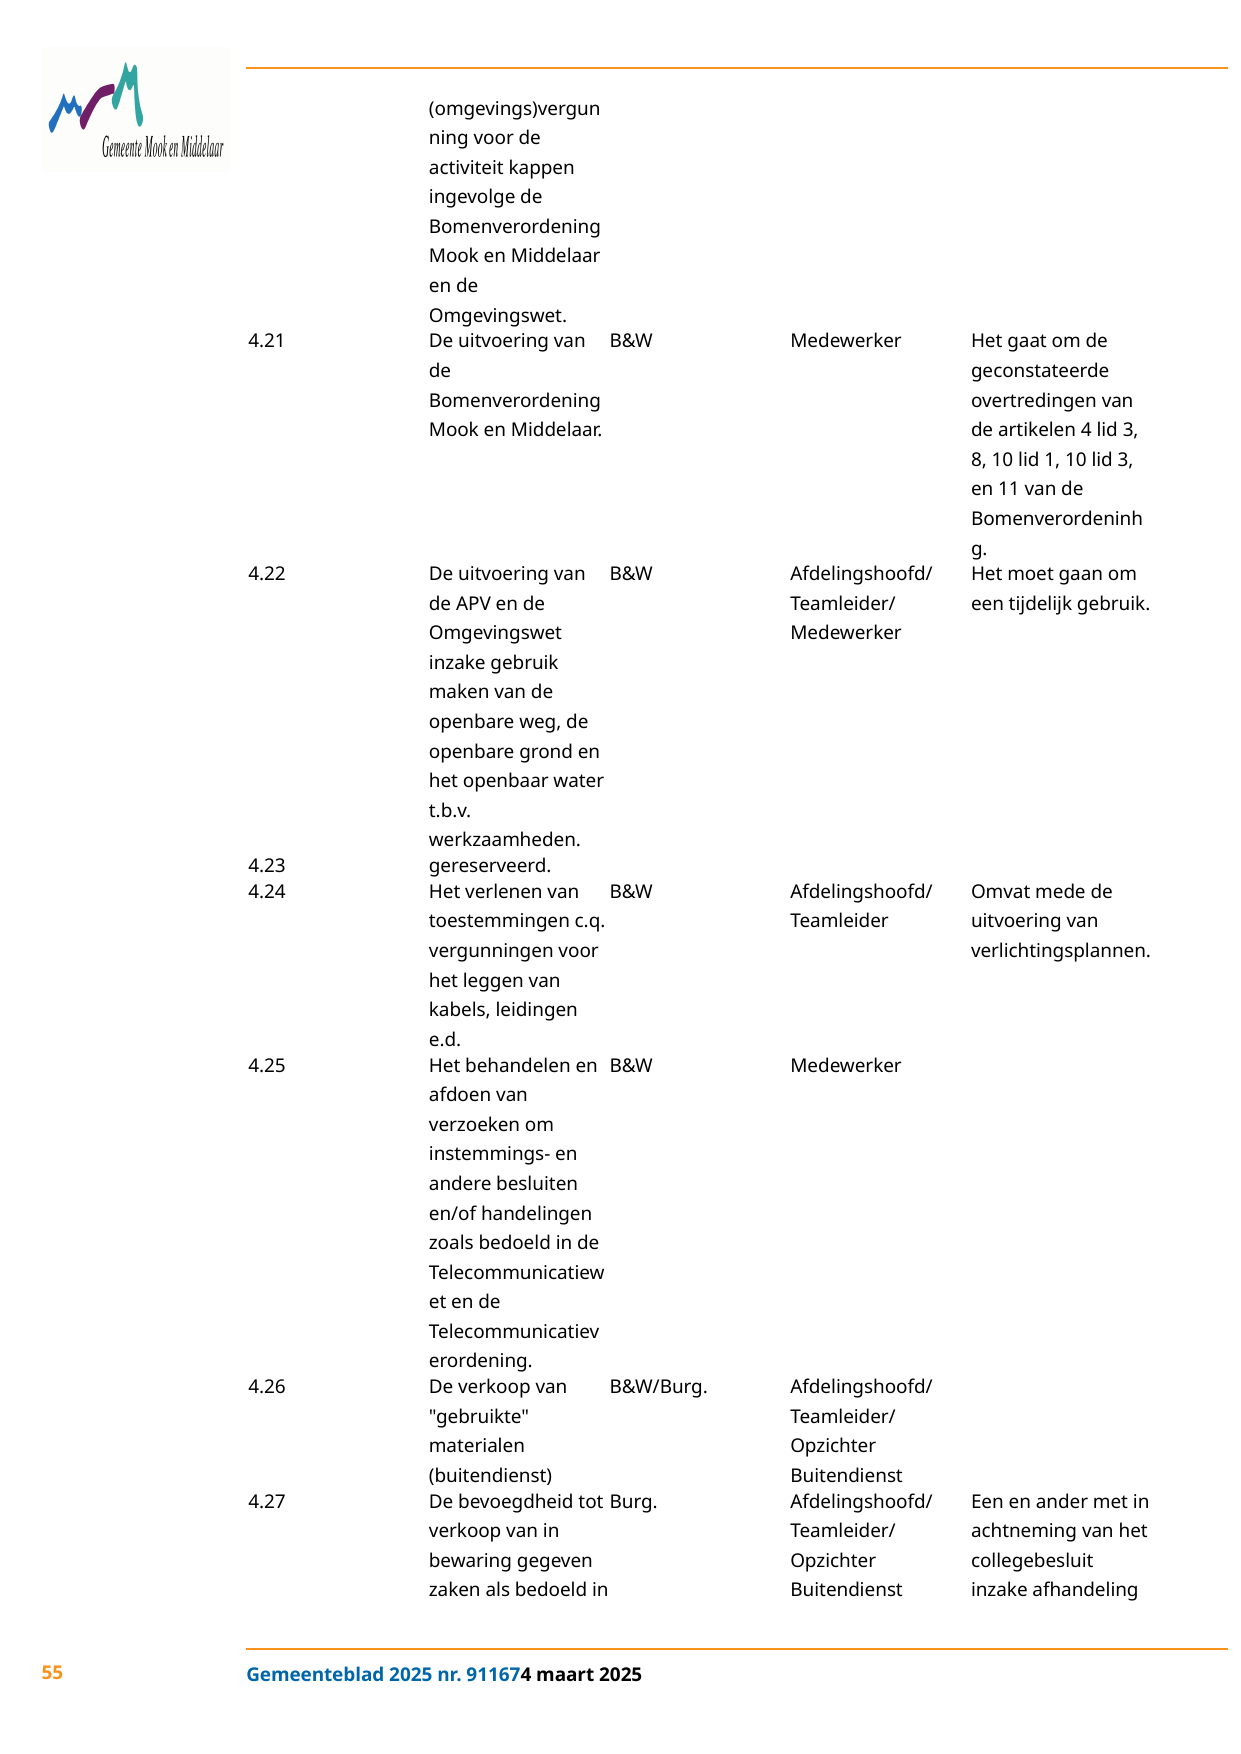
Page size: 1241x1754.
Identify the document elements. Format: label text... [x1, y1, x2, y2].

table_cell Afdelingshoofd/Teamleider/ Medewerker [790, 560, 971, 852]
table_cell Omvat mede de uitvoering van verlichtingsplannen. [971, 878, 1152, 1052]
table_cell B&W [609, 560, 790, 852]
table_cell De uitvoering van de Bomenverordening Mook en Middelaar. [429, 328, 609, 560]
table_cell 4.23 [248, 853, 429, 878]
table_cell [609, 95, 790, 328]
table_cell Medewerker [790, 328, 971, 560]
table_cell [971, 1373, 1152, 1488]
table_cell Een en ander met in achtneming van het collegebesluit inzake afhandeling [971, 1488, 1152, 1602]
table_cell 4.25 [248, 1052, 429, 1373]
table_cell Medewerker [790, 1052, 971, 1373]
table_cell Het moet gaan om een tijdelijk gebruik. [971, 560, 1152, 852]
table_cell B&W [609, 1052, 790, 1373]
table_cell [248, 95, 429, 328]
table_cell [790, 95, 971, 328]
table_cell De uitvoering van de APV en de Omgevingswet inzake gebruik maken van de openbare weg, de openbare grond en het openbaar water t.b.v. werkzaamheden. [429, 560, 609, 852]
table_cell [971, 853, 1152, 878]
table_cell 4.24 [248, 878, 429, 1052]
table_cell Burg. [609, 1488, 790, 1602]
picture [41, 47, 231, 172]
table_cell Het verlenen van toestemmingen c.q. vergunningen voor het leggen van kabels, leidingen e.d. [429, 878, 609, 1052]
table_cell Afdelingshoofd/Teamleider/Opzichter Buitendienst [790, 1373, 971, 1488]
table_cell gereserveerd. [429, 853, 609, 878]
table_cell De verkoop van "gebruikte" materialen (buitendienst) [429, 1373, 609, 1488]
table_cell B&W/Burg. [609, 1373, 790, 1488]
table_cell (omgevings)vergunning voor de activiteit kappen ingevolge de Bomenverordening Mook en Middelaar en de Omgevingswet. [429, 95, 609, 328]
table_cell [971, 1052, 1152, 1373]
table_cell B&W [609, 328, 790, 560]
table_cell [790, 853, 971, 878]
table_cell Afdelingshoofd/Teamleider [790, 878, 971, 1052]
table_cell 4.26 [248, 1373, 429, 1488]
table_cell [609, 853, 790, 878]
table_cell Het gaat om de geconstateerde overtredingen van de artikelen 4 lid 3, 8, 10 lid 1, 10 lid 3, en 11 van de Bomenverordeninhg. [971, 328, 1152, 560]
table_cell 4.21 [248, 328, 429, 560]
table_cell [971, 95, 1152, 328]
table_cell De bevoegdheid tot verkoop van in bewaring gegeven zaken als bedoeld in [429, 1488, 609, 1602]
table_cell Het behandelen en afdoen van verzoeken om instemmings- en andere besluiten en/of handelingen zoals bedoeld in de Telecommunicatiewet en de Telecommunicatieverordening. [429, 1052, 609, 1373]
table_cell Afdelingshoofd/Teamleider/ Opzichter Buitendienst [790, 1488, 971, 1602]
table_cell 4.27 [248, 1488, 429, 1602]
table_cell 4.22 [248, 560, 429, 852]
table_cell B&W [609, 878, 790, 1052]
